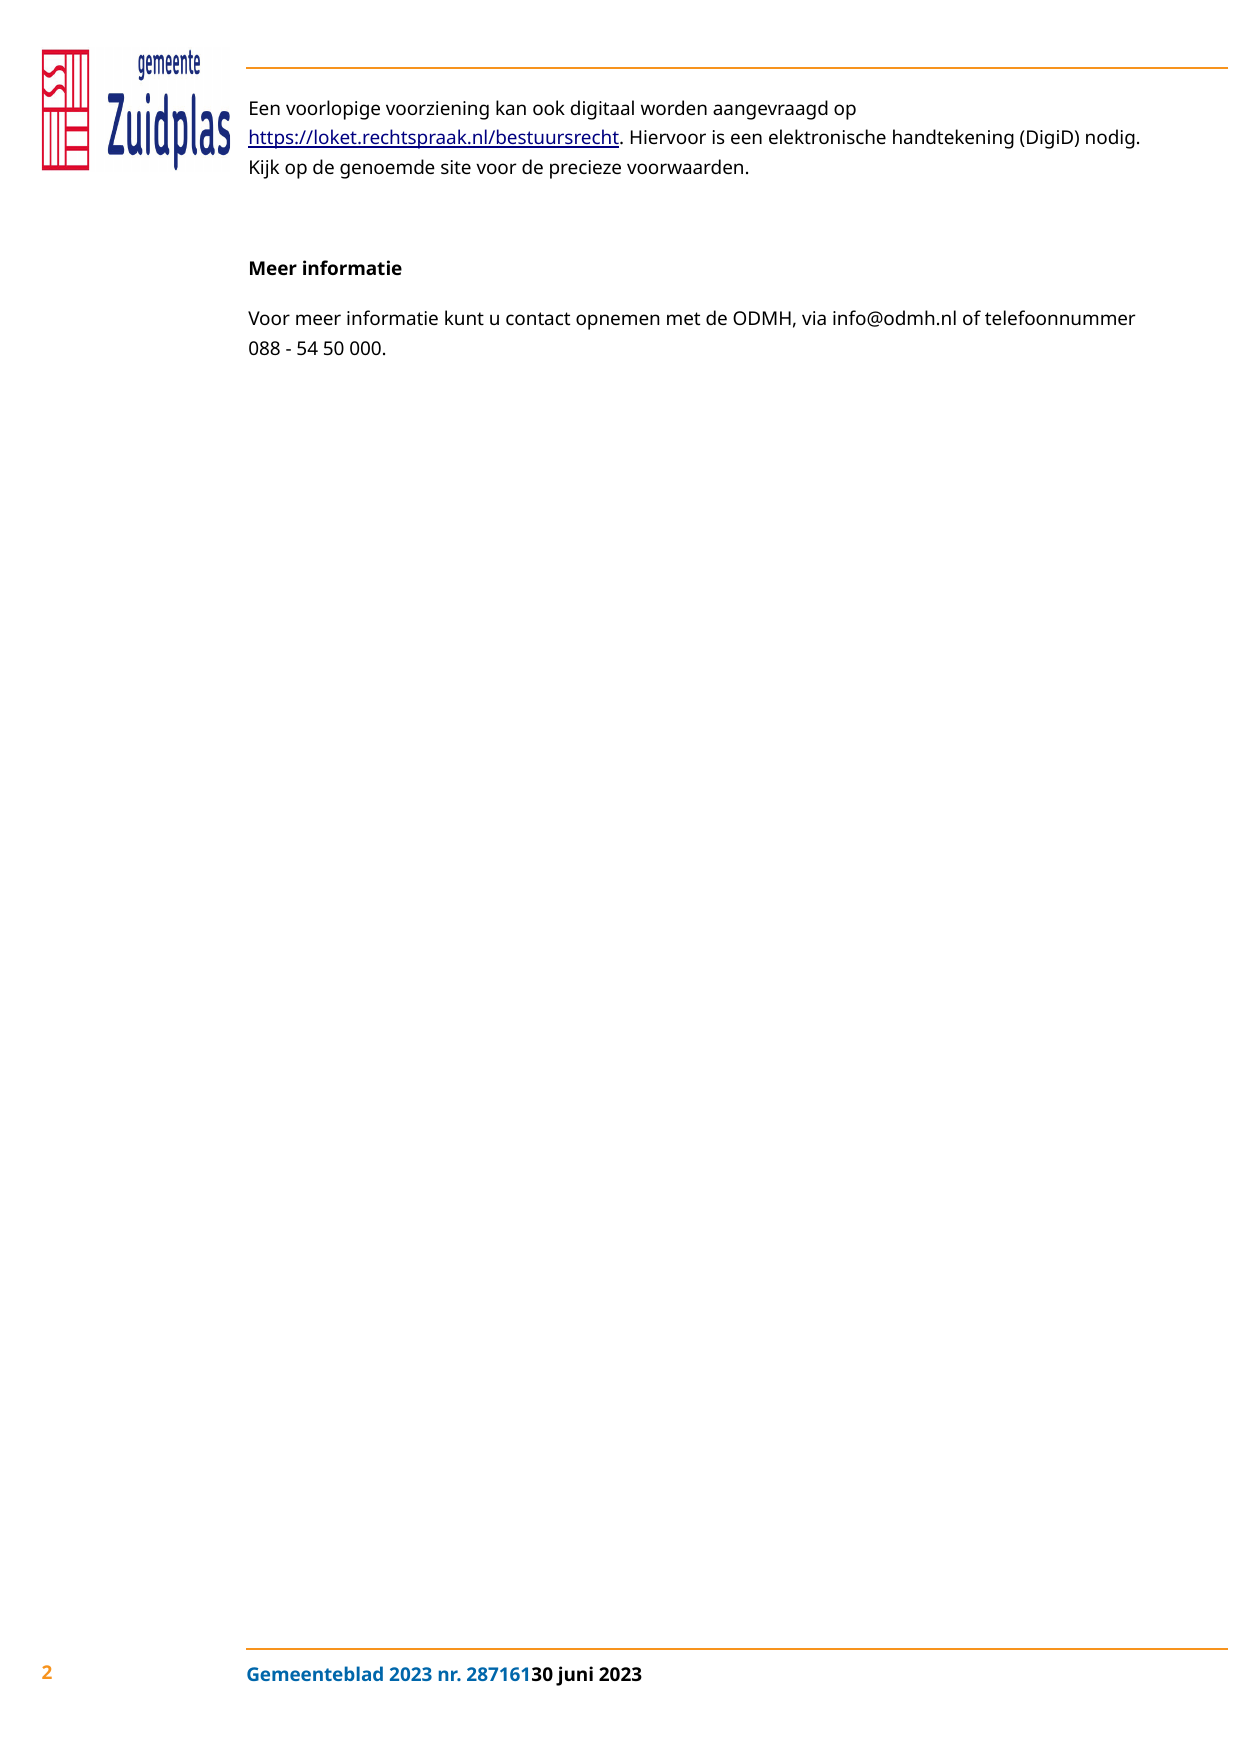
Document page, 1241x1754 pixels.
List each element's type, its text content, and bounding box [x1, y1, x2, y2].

text Voor meer informatie kunt u contact opnemen met de ODMH, via info@odmh.nl of telefoonnummer 088 - 54 50 000. [248, 305, 1152, 361]
picture [41, 47, 231, 172]
text Een voorlopige voorziening kan ook digitaal worden aangevraagd op https://loket.rechtspraak.nl/bestuursrecht. Hiervoor is een elektronische handtekening (DigiD) nodig. Kijk op de genoemde site voor de precieze voorwaarden. [248, 95, 1152, 180]
text Meer informatie [248, 255, 1152, 281]
